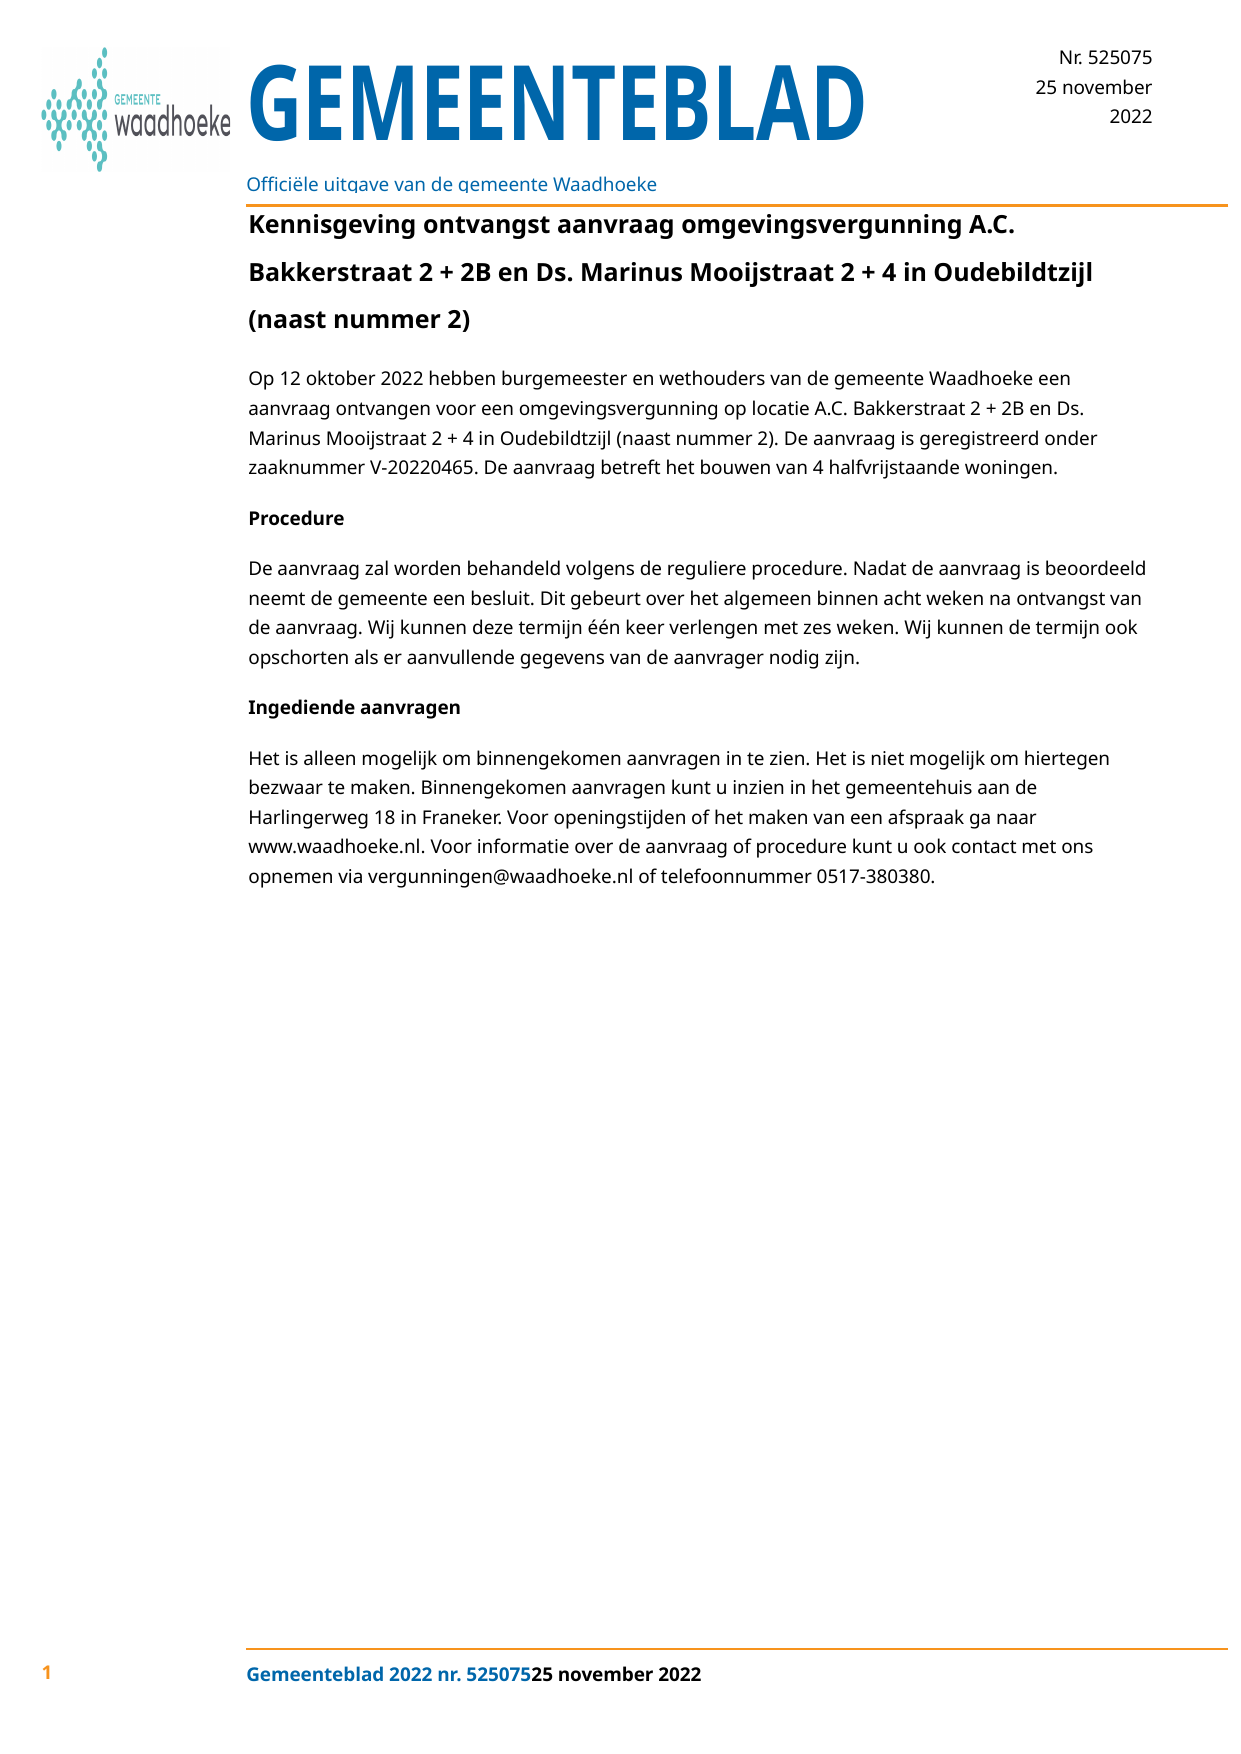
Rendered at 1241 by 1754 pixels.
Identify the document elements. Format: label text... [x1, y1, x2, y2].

picture [41, 47, 231, 172]
text Op 12 oktober 2022 hebben burgemeester en wethouders van de gemeente Waadhoeke een aanvraag ontvangen voor een omgevingsvergunning op locatie A.C. Bakkerstraat 2 + 2B en Ds. Marinus Mooijstraat 2 + 4 in Oudebildtzijl (naast nummer 2). De aanvraag is geregistreerd onder zaaknummer V-20220465. De aanvraag betreft het bouwen van 4 halfvrijstaande woningen. [248, 366, 1152, 480]
text Ingediende aanvragen [248, 694, 1152, 720]
text De aanvraag zal worden behandeld volgens de reguliere procedure. Nadat de aanvraag is beoordeeld neemt de gemeente een besluit. Dit gebeurt over het algemeen binnen acht weken na ontvangst van de aanvraag. Wij kunnen deze termijn één keer verlengen met zes weken. Wij kunnen de termijn ook opschorten als er aanvullende gegevens van de aanvrager nodig zijn. [248, 555, 1152, 669]
text Procedure [248, 505, 1152, 530]
text Kennisgeving ontvangst aanvraag omgevingsvergunning A.C. Bakkerstraat 2 + 2B en Ds. Marinus Mooijstraat 2 + 4 in Oudebildtzijl (naast nummer 2) [248, 207, 1152, 336]
text Het is alleen mogelijk om binnengekomen aanvragen in te zien. Het is niet mogelijk om hiertegen bezwaar te maken. Binnengekomen aanvragen kunt u inzien in het gemeentehuis aan de Harlingerweg 18 in Franeker. Voor openingstijden of het maken van een afspraak ga naar www.waadhoeke.nl. Voor informatie over de aanvraag of procedure kunt u ook contact met ons opnemen via vergunningen@waadhoeke.nl of telefoonnummer 0517-380380. [248, 745, 1152, 889]
